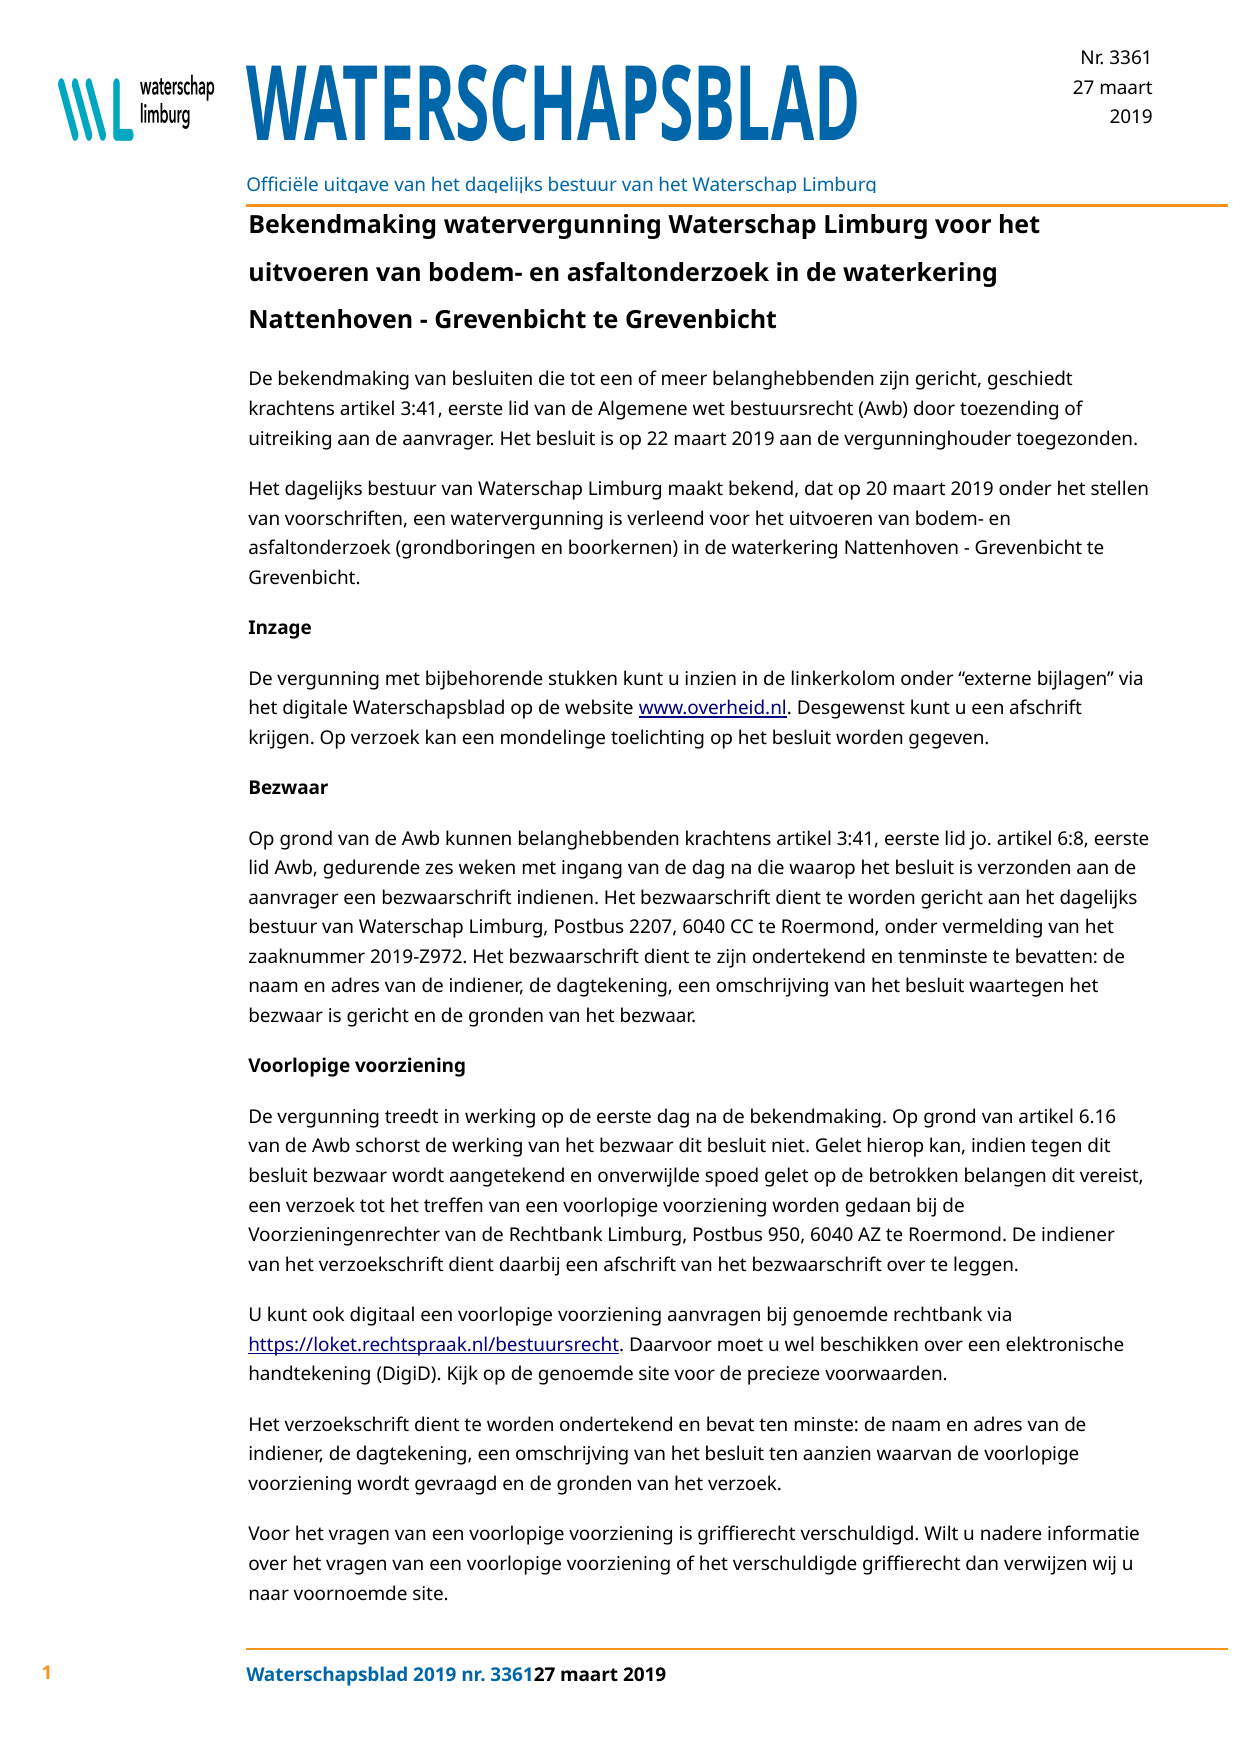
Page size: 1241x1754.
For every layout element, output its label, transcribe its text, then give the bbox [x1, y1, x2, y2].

text De vergunning treedt in werking op de eerste dag na de bekendmaking. Op grond van artikel 6.16 van de Awb schorst de werking van het bezwaar dit besluit niet. Gelet hierop kan, indien tegen dit besluit bezwaar wordt aangetekend en onverwijlde spoed gelet op de betrokken belangen dit vereist, een verzoek tot het treffen van een voorlopige voorziening worden gedaan bij de Voorzieningenrechter van de Rechtbank Limburg, Postbus 950, 6040 AZ te Roermond. De indiener van het verzoekschrift dient daarbij een afschrift van het bezwaarschrift over te leggen. [248, 1103, 1152, 1277]
text Voorlopige voorziening [248, 1053, 1152, 1078]
text U kunt ook digitaal een voorlopige voorziening aanvragen bij genoemde rechtbank via https://loket.rechtspraak.nl/bestuursrecht. Daarvoor moet u wel beschikken over een elektronische handtekening (DigiD). Kijk op de genoemde site voor de precieze voorwaarden. [248, 1301, 1152, 1386]
text Voor het vragen van een voorlopige voorziening is griffierecht verschuldigd. Wilt u nadere informatie over het vragen van een voorlopige voorziening of het verschuldigde griffierecht dan verwijzen wij u naar voornoemde site. [248, 1521, 1152, 1605]
text Bezwaar [248, 774, 1152, 800]
text De vergunning met bijbehorende stukken kunt u inzien in de linkerkolom onder “externe bijlagen” via het digitale Waterschapsblad op de website www.overheid.nl. Desgewenst kunt u een afschrift krijgen. Op verzoek kan een mondelinge toelichting op het besluit worden gegeven. [248, 665, 1152, 749]
text Op grond van de Awb kunnen belanghebbenden krachtens artikel 3:41, eerste lid jo. artikel 6:8, eerste lid Awb, gedurende zes weken met ingang van de dag na die waarop het besluit is verzonden aan de aanvrager een bezwaarschrift indienen. Het bezwaarschrift dient te worden gericht aan het dagelijks bestuur van Waterschap Limburg, Postbus 2207, 6040 CC te Roermond, onder vermelding van het zaaknummer 2019-Z972. Het bezwaarschrift dient te zijn ondertekend en tenminste te bevatten: de naam en adres van de indiener, de dagtekening, een omschrijving van het besluit waartegen het bezwaar is gericht en de gronden van het bezwaar. [248, 825, 1152, 1028]
picture [41, 47, 231, 172]
text De bekendmaking van besluiten die tot een of meer belanghebbenden zijn gericht, geschiedt krachtens artikel 3:41, eerste lid van de Algemene wet bestuursrecht (Awb) door toezending of uitreiking aan de aanvrager. Het besluit is op 22 maart 2019 aan de vergunninghouder toegezonden. [248, 366, 1152, 450]
text Het dagelijks bestuur van Waterschap Limburg maakt bekend, dat op 20 maart 2019 onder het stellen van voorschriften, een watervergunning is verleend voor het uitvoeren van bodem- en asfaltonderzoek (grondboringen en boorkernen) in de waterkering Nattenhoven - Grevenbicht te Grevenbicht. [248, 475, 1152, 589]
text Inzage [248, 614, 1152, 640]
text Bekendmaking watervergunning Waterschap Limburg voor het uitvoeren van bodem- en asfaltonderzoek in de waterkering Nattenhoven - Grevenbicht te Grevenbicht [248, 207, 1152, 336]
text Het verzoekschrift dient te worden ondertekend en bevat ten minste: de naam en adres van de indiener, de dagtekening, een omschrijving van het besluit ten aanzien waarvan de voorlopige voorziening wordt gevraagd en de gronden van het verzoek. [248, 1411, 1152, 1496]
